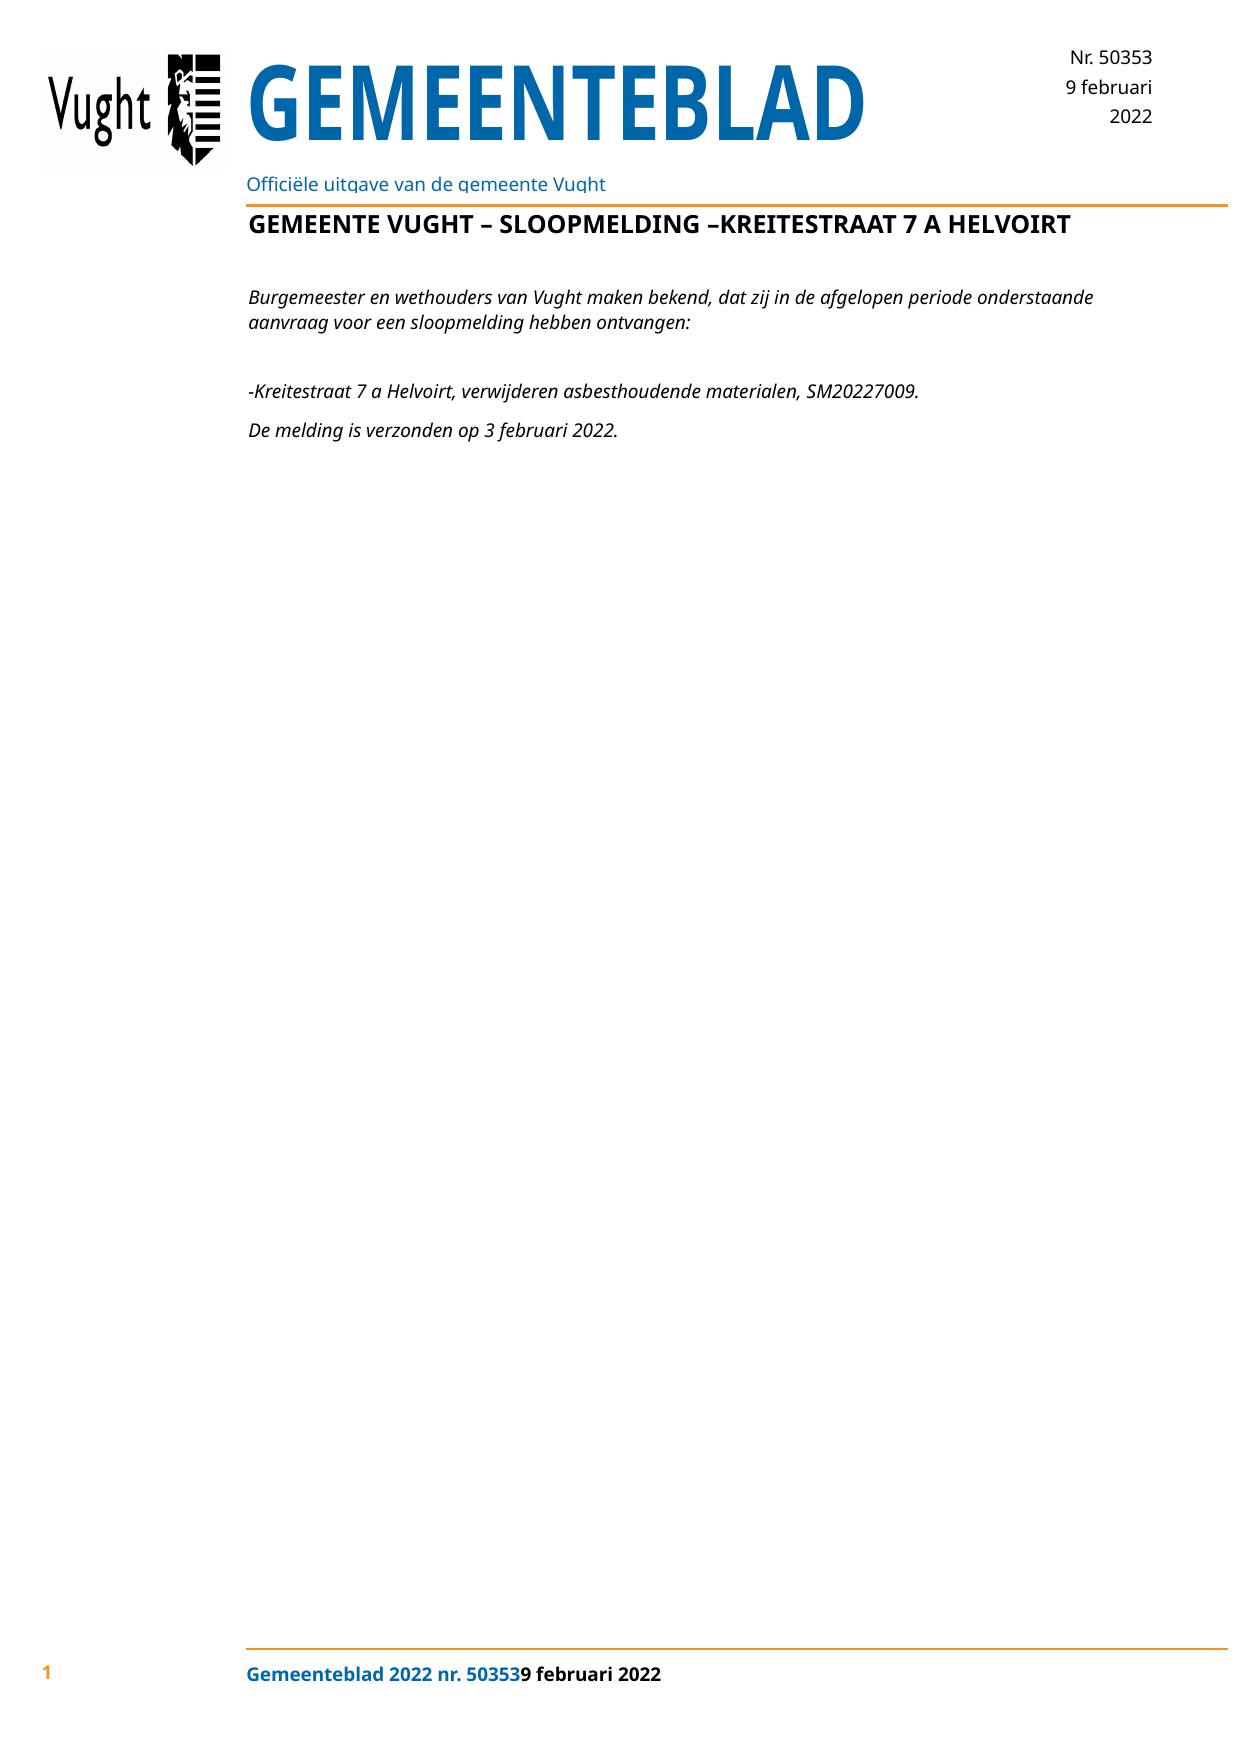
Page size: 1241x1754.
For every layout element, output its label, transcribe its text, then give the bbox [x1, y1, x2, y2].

text Burgemeester en wethouders van Vught maken bekend, dat zij in de afgelopen periode onderstaande aanvraag voor een sloopmelding hebben ontvangen: [248, 284, 1152, 335]
text -Kreitestraat 7 a Helvoirt, verwijderen asbesthoudende materialen, SM20227009. [248, 378, 1152, 404]
text De melding is verzonden op 3 februari 2022. [248, 418, 1152, 443]
text GEMEENTE VUGHT – SLOOPMELDING –KREITESTRAAT 7 A HELVOIRT [248, 207, 1152, 241]
picture [41, 47, 231, 172]
